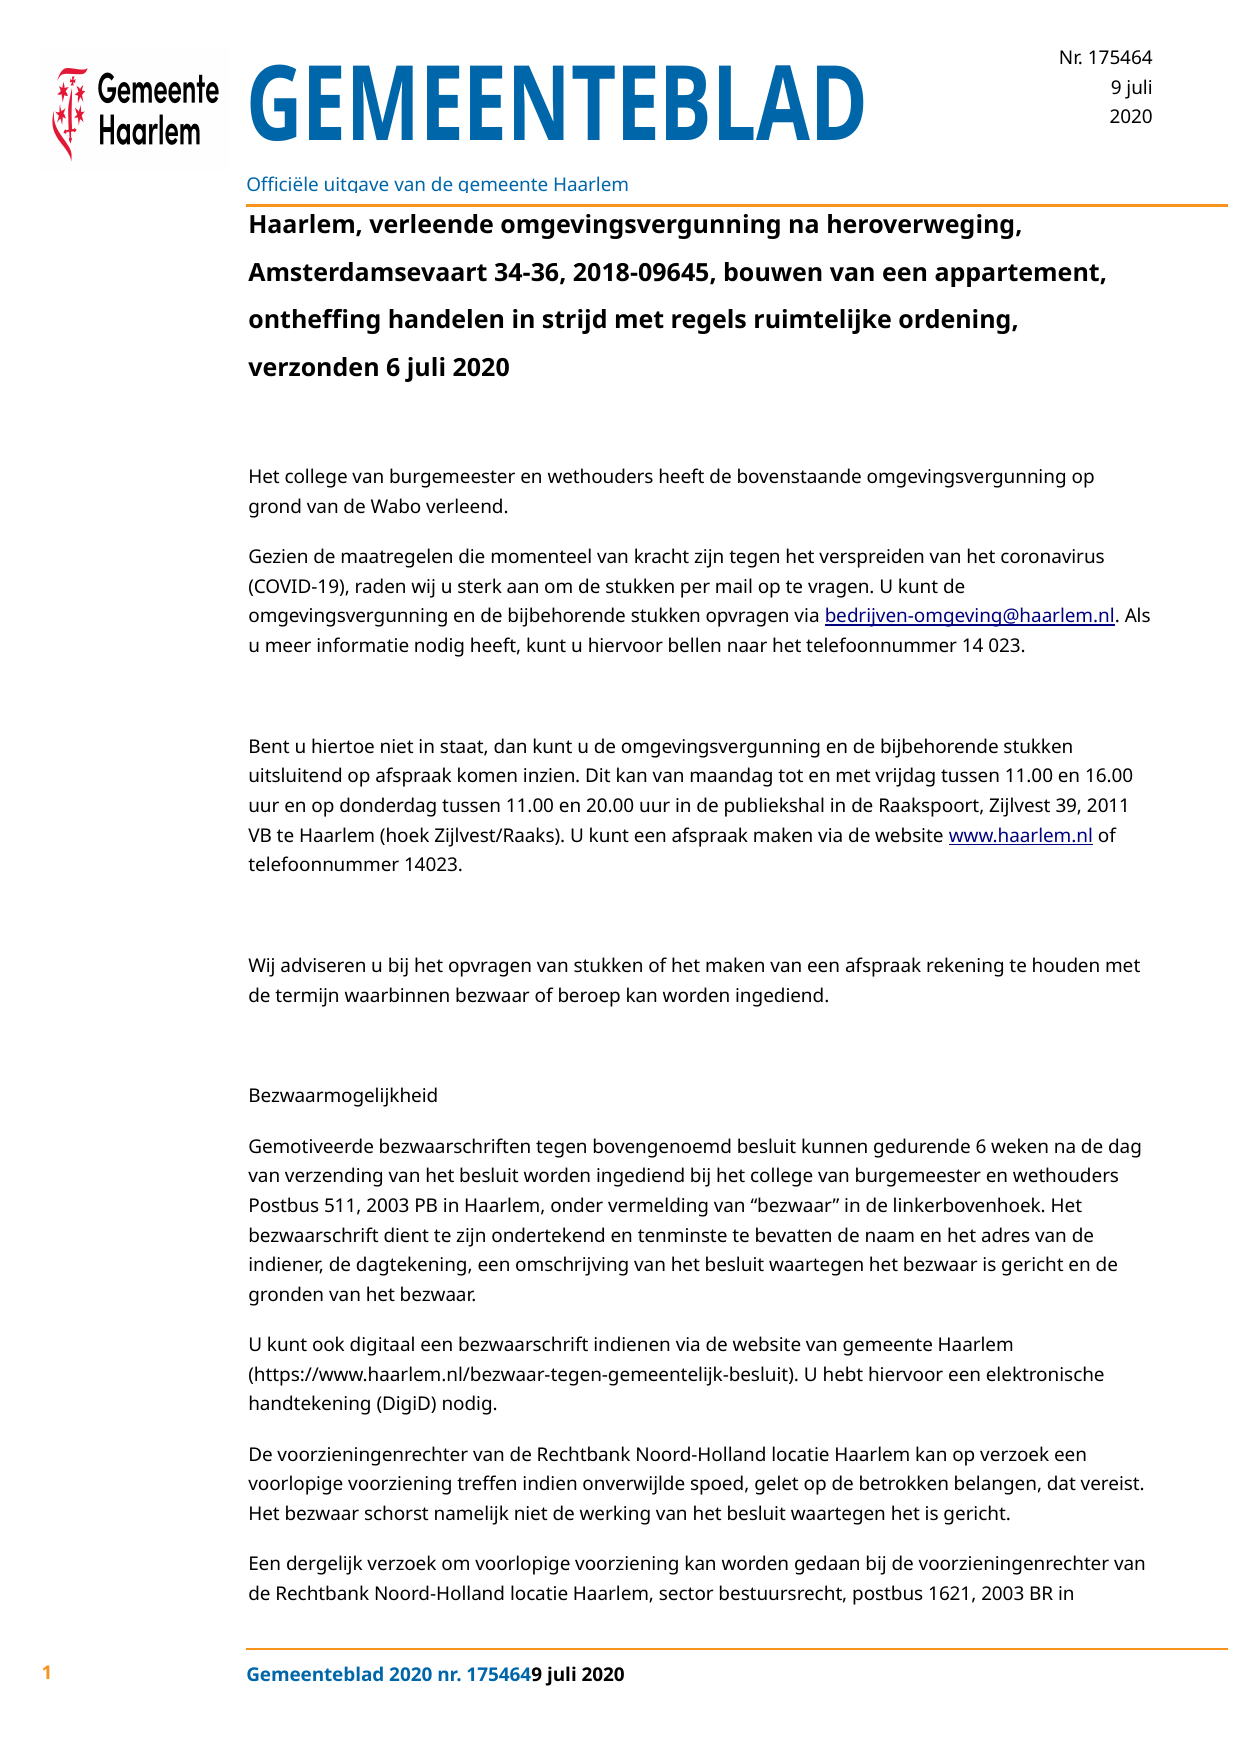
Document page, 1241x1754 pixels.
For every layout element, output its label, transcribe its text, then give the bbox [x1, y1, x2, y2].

text Haarlem, verleende omgevingsvergunning na heroverweging, Amsterdamsevaart 34-36, 2018-09645, bouwen van een appartement, ontheffing handelen in strijd met regels ruimtelijke ordening, verzonden 6 juli 2020 [248, 207, 1152, 384]
picture [41, 47, 231, 172]
text U kunt ook digitaal een bezwaarschrift indienen via de website van gemeente Haarlem (https://www.haarlem.nl/bezwaar-tegen-gemeentelijk-besluit). U hebt hiervoor een elektronische handtekening (DigiD) nodig. [248, 1331, 1152, 1416]
text Wij adviseren u bij het opvragen van stukken of het maken van een afspraak rekening te houden met de termijn waarbinnen bezwaar of beroep kan worden ingediend. [248, 952, 1152, 1008]
text Een dergelijk verzoek om voorlopige voorziening kan worden gedaan bij de voorzieningenrechter van de Rechtbank Noord-Holland locatie Haarlem, sector bestuursrecht, postbus 1621, 2003 BR in [248, 1551, 1152, 1606]
text Bezwaarmogelijkheid [248, 1083, 1152, 1108]
text Gezien de maatregelen die momenteel van kracht zijn tegen het verspreiden van het coronavirus (COVID-19), raden wij u sterk aan om de stukken per mail op te vragen. U kunt de omgevingsvergunning en de bijbehorende stukken opvragen via bedrijven-omgeving@haarlem.nl. Als u meer informatie nodig heeft, kunt u hiervoor bellen naar het telefoonnummer 14 023. [248, 543, 1152, 658]
text De voorzieningenrechter van de Rechtbank Noord-Holland locatie Haarlem kan op verzoek een voorlopige voorziening treffen indien onverwijlde spoed, gelet op de betrokken belangen, dat vereist. Het bezwaar schorst namelijk niet de werking van het besluit waartegen het is gericht. [248, 1441, 1152, 1526]
text Het college van burgemeester en wethouders heeft de bovenstaande omgevingsvergunning op grond van de Wabo verleend. [248, 463, 1152, 519]
text Gemotiveerde bezwaarschriften tegen bovengenoemd besluit kunnen gedurende 6 weken na de dag van verzending van het besluit worden ingediend bij het college van burgemeester en wethouders Postbus 511, 2003 PB in Haarlem, onder vermelding van “bezwaar” in de linkerbovenhoek. Het bezwaarschrift dient te zijn ondertekend en tenminste te bevatten de naam en het adres van de indiener, de dagtekening, een omschrijving van het besluit waartegen het bezwaar is gericht en de gronden van het bezwaar. [248, 1133, 1152, 1307]
text Bent u hiertoe niet in staat, dan kunt u de omgevingsvergunning en de bijbehorende stukken uitsluitend op afspraak komen inzien. Dit kan van maandag tot en met vrijdag tussen 11.00 en 16.00 uur en op donderdag tussen 11.00 en 20.00 uur in de publiekshal in de Raakspoort, Zijlvest 39, 2011 VB te Haarlem (hoek Zijlvest/Raaks). U kunt een afspraak maken via de website www.haarlem.nl of telefoonnummer 14023. [248, 733, 1152, 877]
